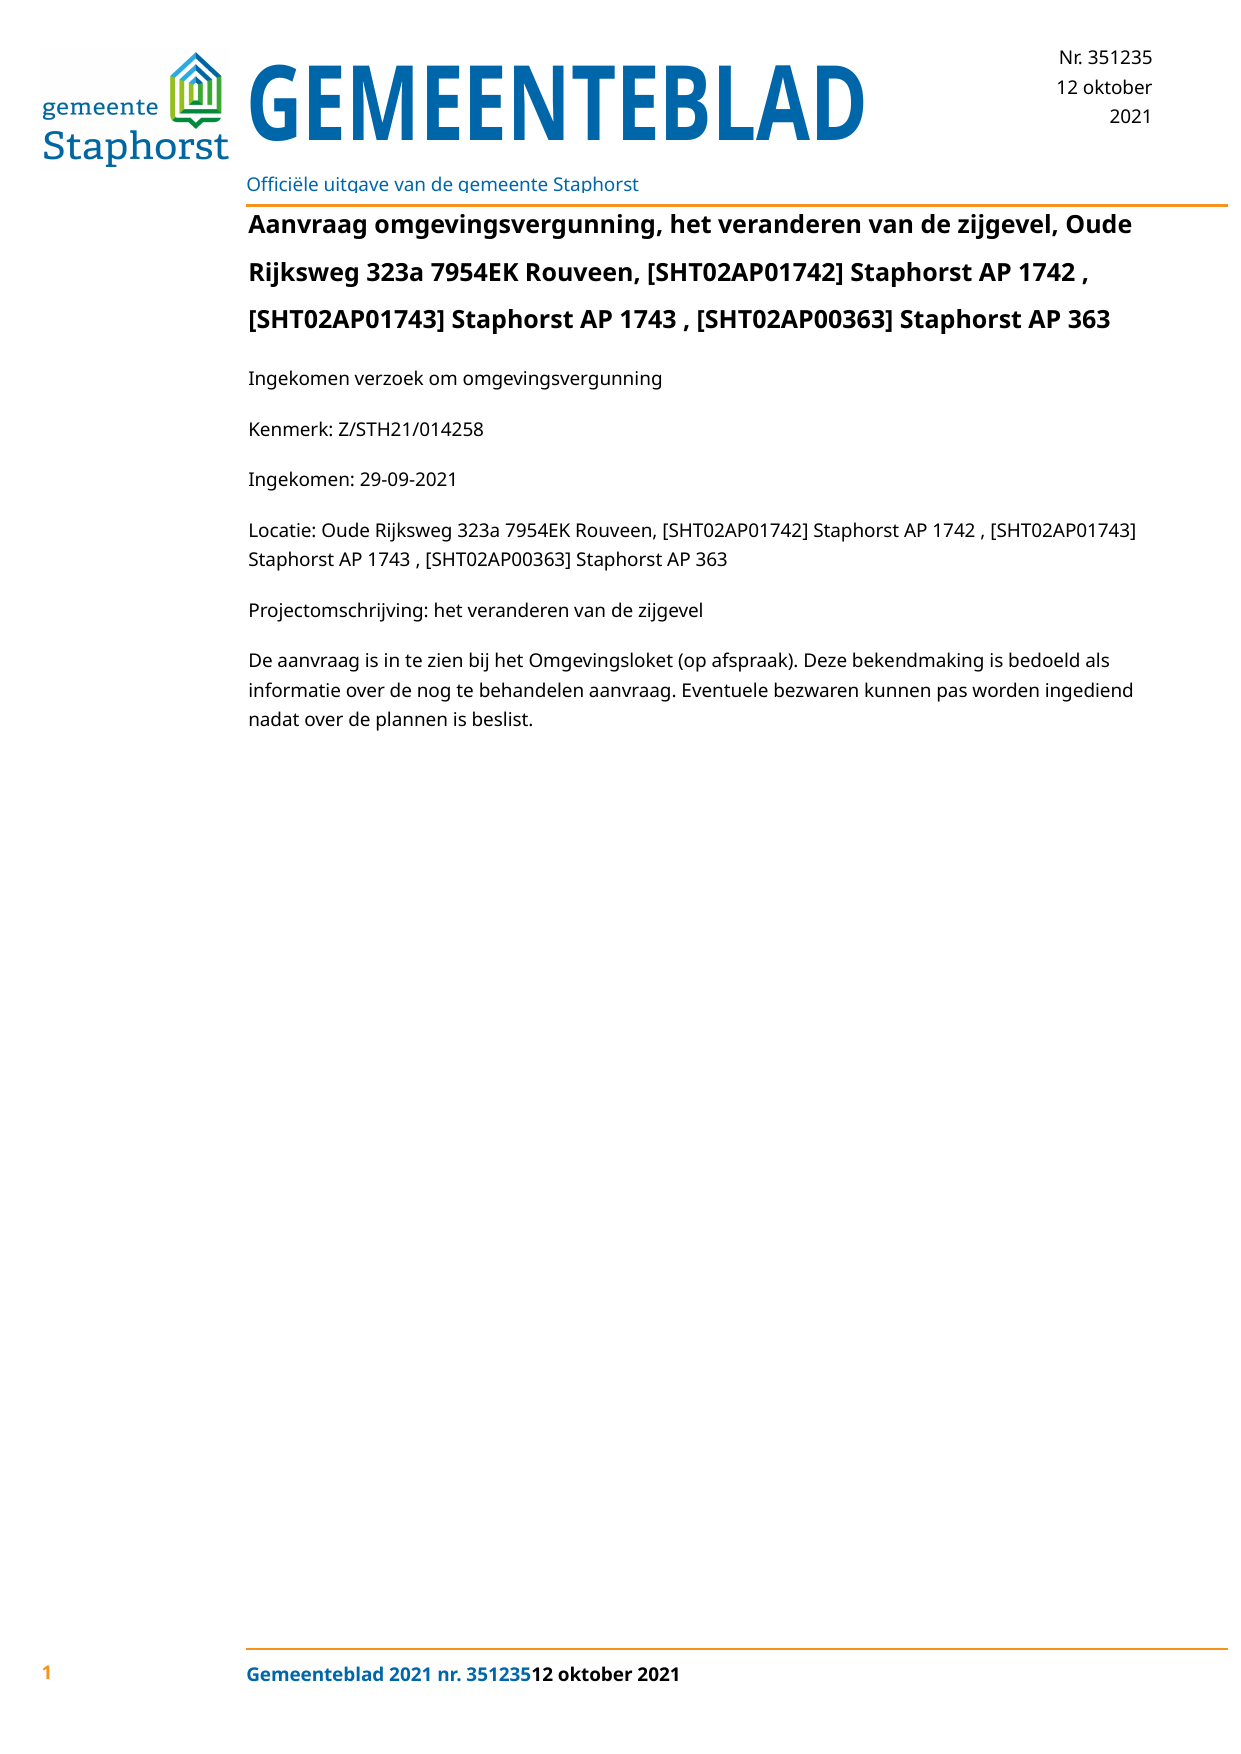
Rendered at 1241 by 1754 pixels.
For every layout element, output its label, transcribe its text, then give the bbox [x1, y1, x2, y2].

text Locatie: Oude Rijksweg 323a 7954EK Rouveen, [SHT02AP01742] Staphorst AP 1742 , [SHT02AP01743] Staphorst AP 1743 , [SHT02AP00363] Staphorst AP 363 [248, 517, 1152, 572]
text Aanvraag omgevingsvergunning, het veranderen van de zijgevel, Oude Rijksweg 323a 7954EK Rouveen, [SHT02AP01742] Staphorst AP 1742 , [SHT02AP01743] Staphorst AP 1743 , [SHT02AP00363] Staphorst AP 363 [248, 207, 1152, 336]
text Ingekomen verzoek om omgevingsvergunning [248, 366, 1152, 391]
text Projectomschrijving: het veranderen van de zijgevel [248, 597, 1152, 622]
text De aanvraag is in te zien bij het Omgevingsloket (op afspraak). Deze bekendmaking is bedoeld als informatie over de nog te behandelen aanvraag. Eventuele bezwaren kunnen pas worden ingediend nadat over de plannen is beslist. [248, 647, 1152, 732]
picture [41, 47, 231, 172]
text Ingekomen: 29-09-2021 [248, 466, 1152, 492]
text Kenmerk: Z/STH21/014258 [248, 416, 1152, 442]
